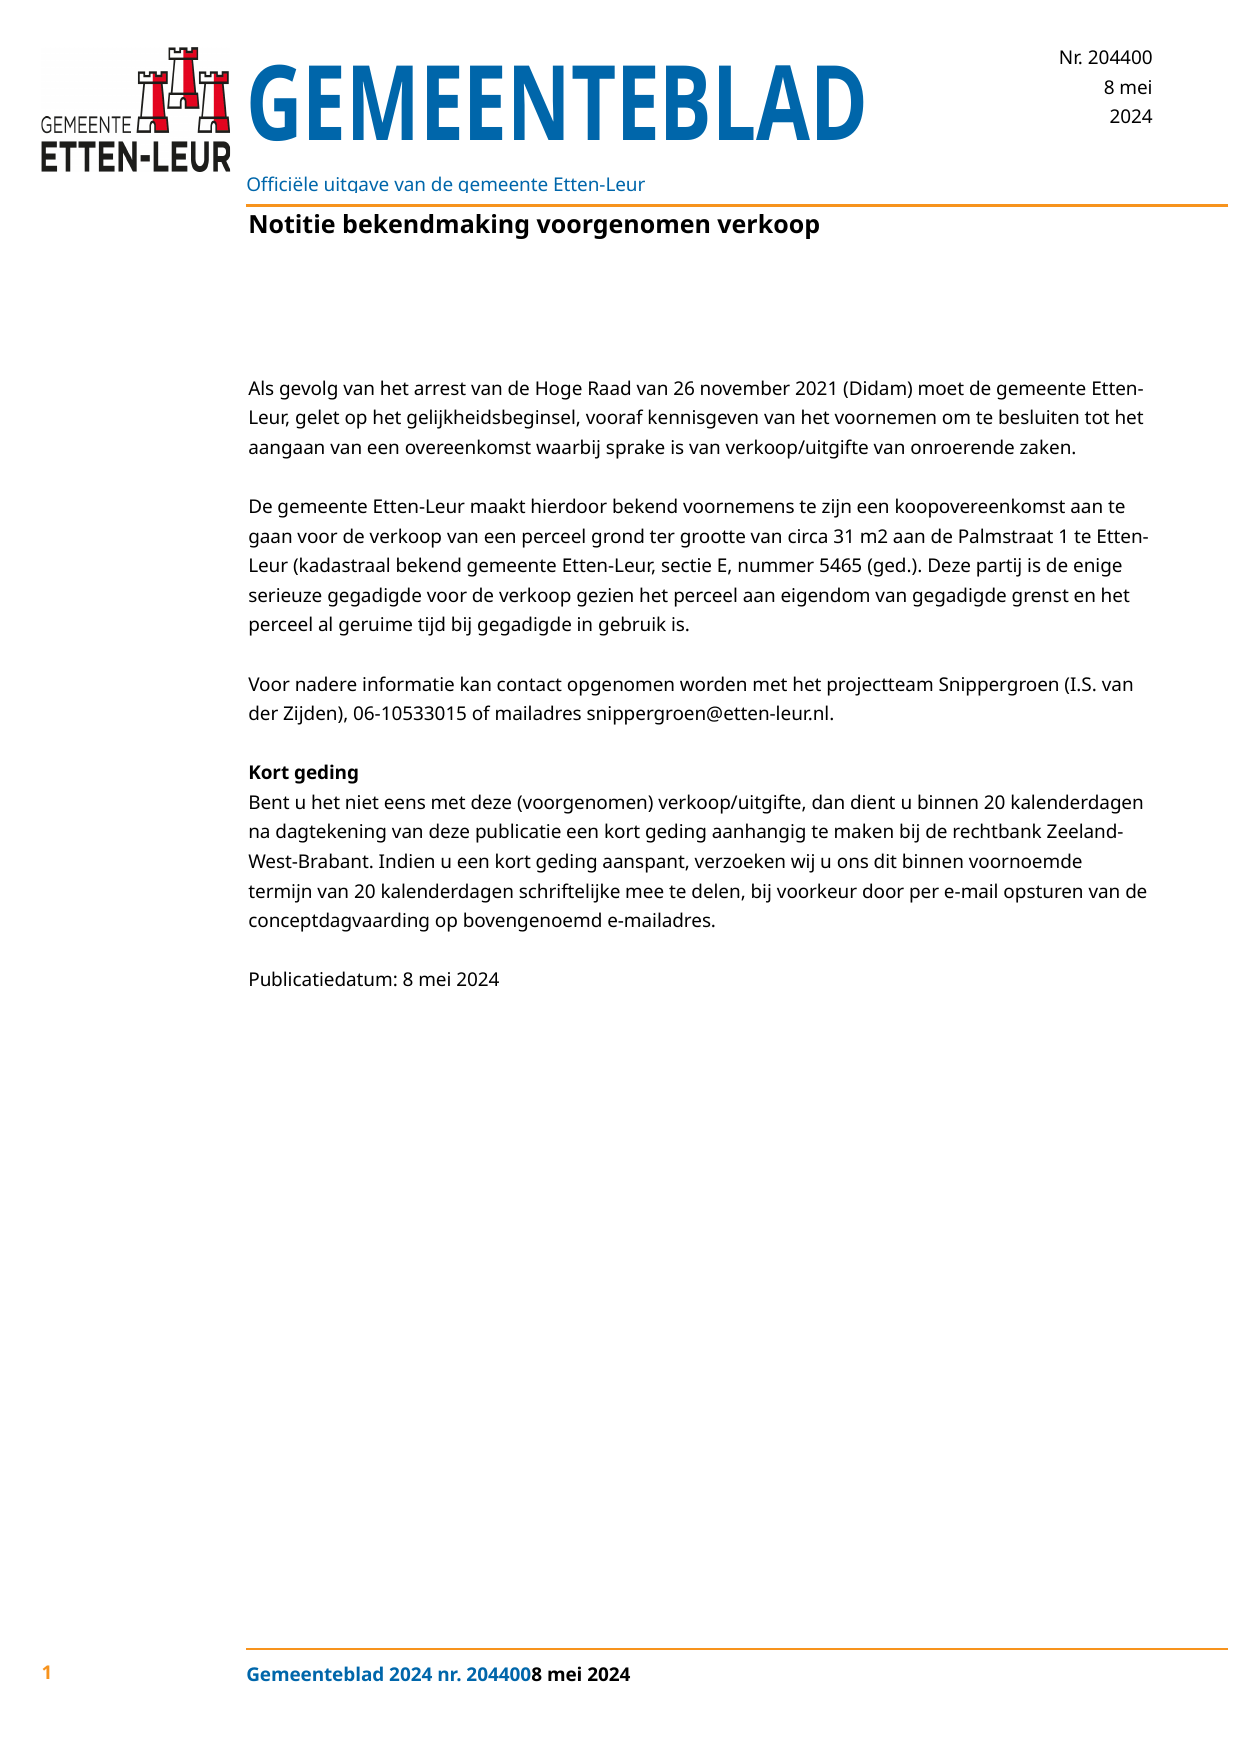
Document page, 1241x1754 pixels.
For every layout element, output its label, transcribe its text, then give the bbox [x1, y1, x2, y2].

text Voor nadere informatie kan contact opgenomen worden met het projectteam Snippergroen (I.S. van der Zijden), 06-10533015 of mailadres snippergroen@etten-leur.nl. [248, 671, 1152, 726]
text Kort geding [248, 759, 1152, 785]
text Publicatiedatum: 8 mei 2024 [248, 967, 1152, 992]
picture [41, 47, 231, 172]
text Als gevolg van het arrest van de Hoge Raad van 26 november 2021 (Didam) moet de gemeente Etten-Leur, gelet op het gelijkheidsbeginsel, vooraf kennisgeven van het voornemen om te besluiten tot het aangaan van een overeenkomst waarbij sprake is van verkoop/uitgifte van onroerende zaken. [248, 375, 1152, 460]
text Notitie bekendmaking voorgenomen verkoop [248, 207, 1152, 241]
text De gemeente Etten-Leur maakt hierdoor bekend voornemens te zijn een koopovereenkomst aan te gaan voor de verkoop van een perceel grond ter grootte van circa 31 m2 aan de Palmstraat 1 te Etten-Leur (kadastraal bekend gemeente Etten-Leur, sectie E, nummer 5465 (ged.). Deze partij is de enige serieuze gegadigde voor de verkoop gezien het perceel aan eigendom van gegadigde grenst en het perceel al geruime tijd bij gegadigde in gebruik is. [248, 493, 1152, 637]
text Bent u het niet eens met deze (voorgenomen) verkoop/uitgifte, dan dient u binnen 20 kalenderdagen na dagtekening van deze publicatie een kort geding aanhangig te maken bij de rechtbank Zeeland-West-Brabant. Indien u een kort geding aanspant, verzoeken wij u ons dit binnen voornoemde termijn van 20 kalenderdagen schriftelijke mee te delen, bij voorkeur door per e-mail opsturen van de conceptdagvaarding op bovengenoemd e-mailadres. [248, 789, 1152, 933]
